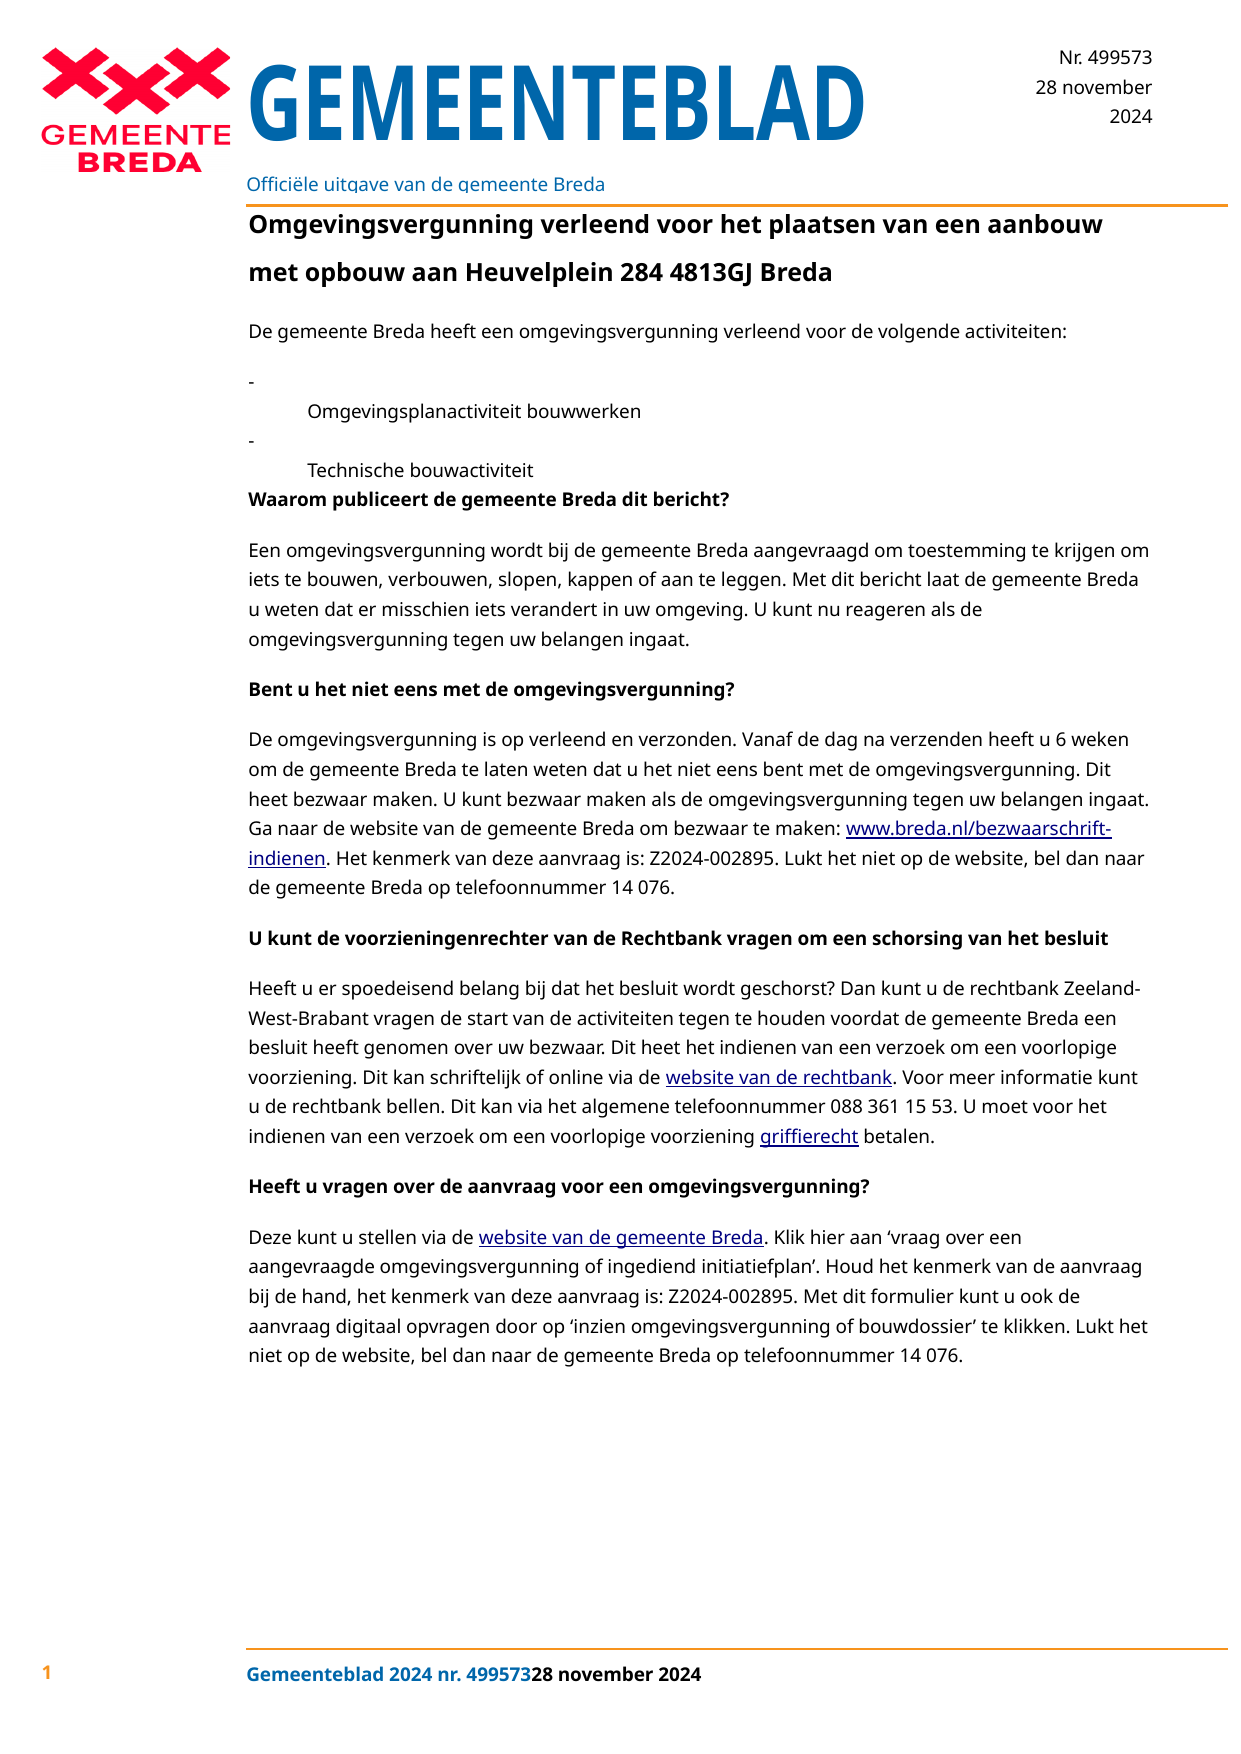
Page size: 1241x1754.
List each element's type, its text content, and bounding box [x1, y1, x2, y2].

list Technische bouwactiviteit [248, 457, 1152, 483]
text De gemeente Breda heeft een omgevingsvergunning verleend voor de volgende activiteiten: [248, 318, 1152, 344]
text Omgevingsvergunning verleend voor het plaatsen van een aanbouw met opbouw aan Heuvelplein 284 4813GJ Breda [248, 207, 1152, 288]
picture [41, 47, 231, 172]
text Deze kunt u stellen via de website van de gemeente Breda. Klik hier aan ‘vraag over een aangevraagde omgevingsvergunning of ingediend initiatiefplan’. Houd het kenmerk van de aanvraag bij de hand, het kenmerk van deze aanvraag is: Z2024-002895. Met dit formulier kunt u ook de aanvraag digitaal opvragen door op ‘inzien omgevingsvergunning of bouwdossier’ te klikken. Lukt het niet op de website, bel dan naar de gemeente Breda op telefoonnummer 14 076. [248, 1224, 1152, 1368]
text U kunt de voorzieningenrechter van de Rechtbank vragen om een schorsing van het besluit [248, 925, 1152, 951]
text Heeft u er spoedeisend belang bij dat het besluit wordt geschorst? Dan kunt u de rechtbank Zeeland-West-Brabant vragen de start van de activiteiten tegen te houden voordat de gemeente Breda een besluit heeft genomen over uw bezwaar. Dit heet het indienen van een verzoek om een voorlopige voorziening. Dit kan schriftelijk of online via de website van de rechtbank. Voor meer informatie kunt u de rechtbank bellen. Dit kan via het algemene telefoonnummer 088 361 15 53. U moet voor het indienen van een verzoek om een voorlopige voorziening griffierecht betalen. [248, 975, 1152, 1149]
text Heeft u vragen over de aanvraag voor een omgevingsvergunning? [248, 1174, 1152, 1199]
list Omgevingsplanactiviteit bouwwerken [248, 398, 1152, 424]
text De omgevingsvergunning is op verleend en verzonden. Vanaf de dag na verzenden heeft u 6 weken om de gemeente Breda te laten weten dat u het niet eens bent met de omgevingsvergunning. Dit heet bezwaar maken. U kunt bezwaar maken als de omgevingsvergunning tegen uw belangen ingaat. Ga naar de website van de gemeente Breda om bezwaar te maken: www.breda.nl/bezwaarschrift-indienen. Het kenmerk van deze aanvraag is: Z2024-002895. Lukt het niet op de website, bel dan naar de gemeente Breda op telefoonnummer 14 076. [248, 727, 1152, 900]
text Waarom publiceert de gemeente Breda dit bericht? [248, 487, 1152, 512]
text Bent u het niet eens met de omgevingsvergunning? [248, 676, 1152, 702]
text Een omgevingsvergunning wordt bij de gemeente Breda aangevraagd om toestemming te krijgen om iets te bouwen, verbouwen, slopen, kappen of aan te leggen. Met dit bericht laat de gemeente Breda u weten dat er misschien iets verandert in uw omgeving. U kunt nu reageren als de omgevingsvergunning tegen uw belangen ingaat. [248, 537, 1152, 652]
